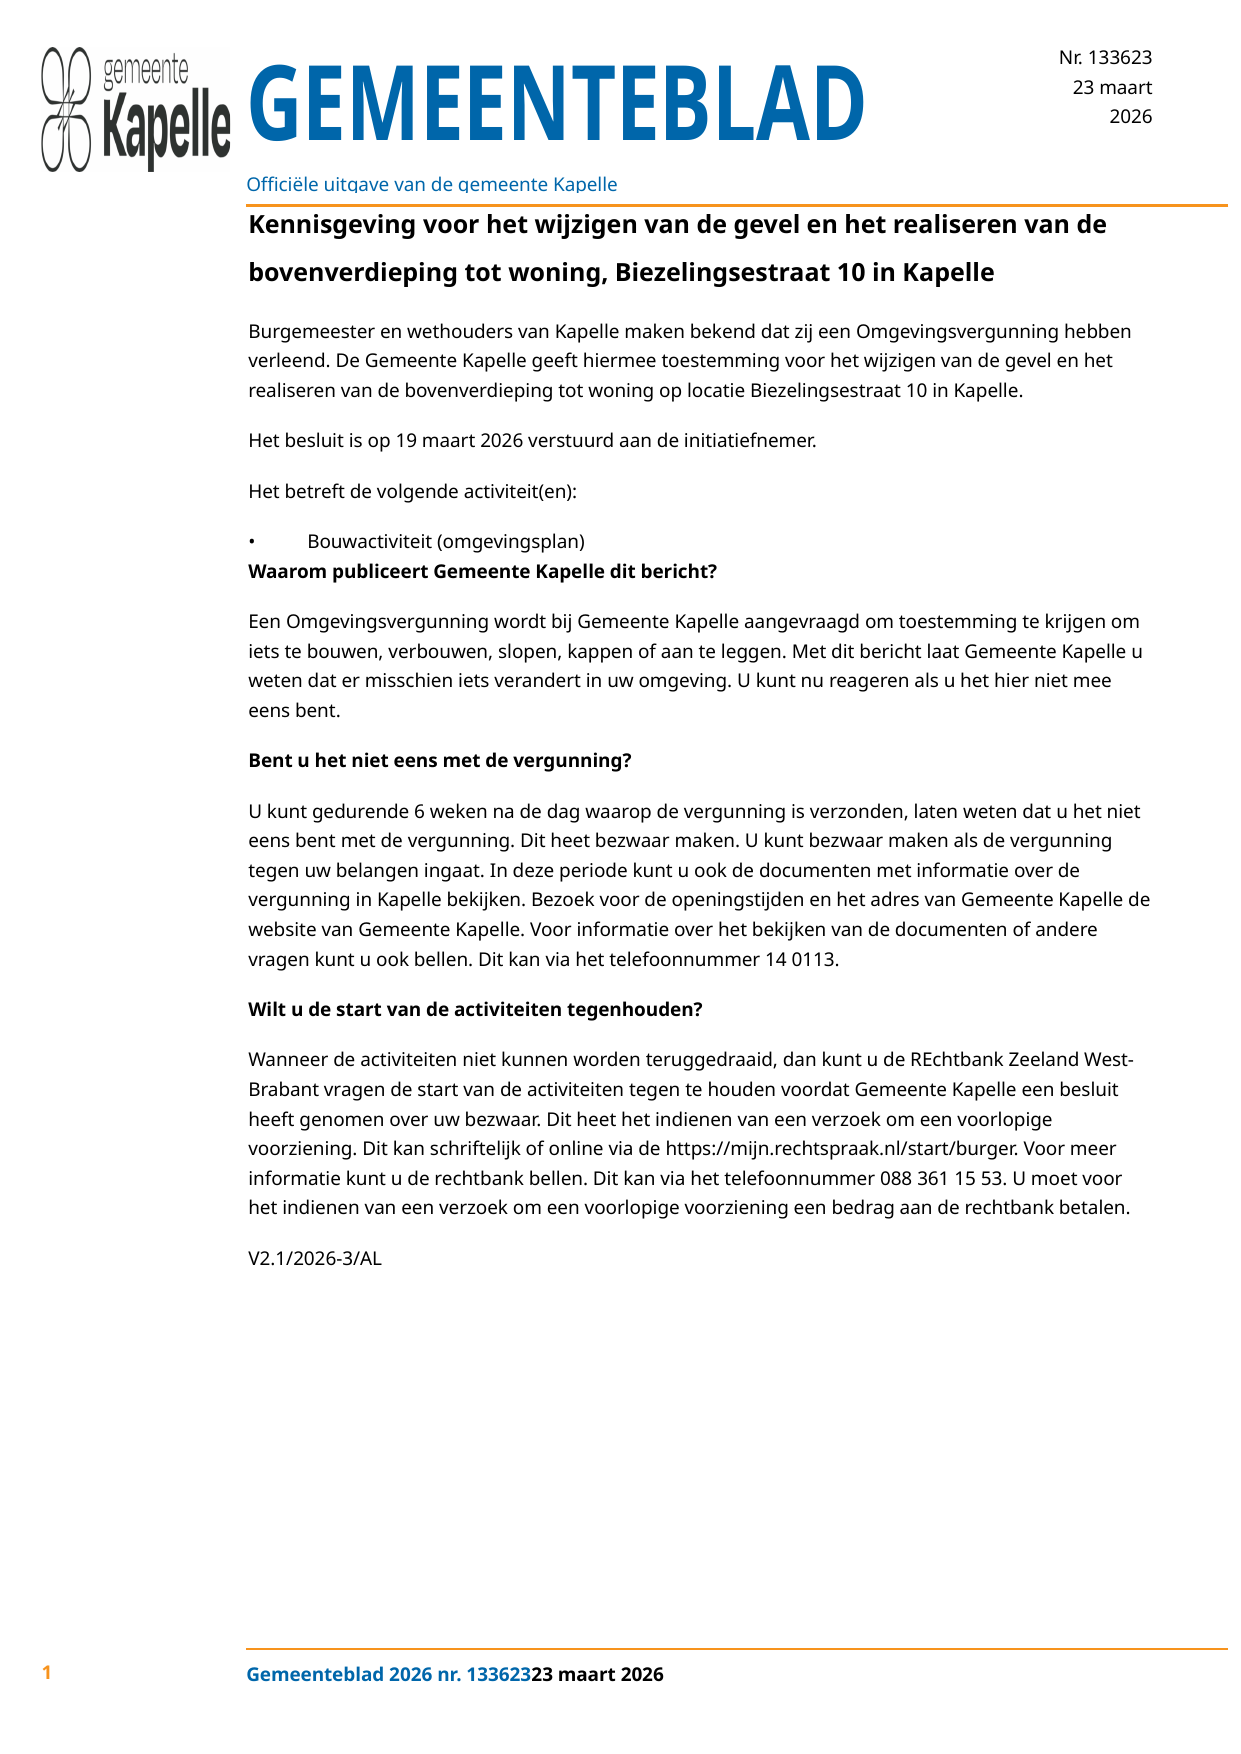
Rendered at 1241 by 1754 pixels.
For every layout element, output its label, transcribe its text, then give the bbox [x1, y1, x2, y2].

list Bouwactiviteit (omgevingsplan) [248, 528, 1152, 554]
text Burgemeester en wethouders van Kapelle maken bekend dat zij een Omgevingsvergunning hebben verleend. De Gemeente Kapelle geeft hiermee toestemming voor het wijzigen van de gevel en het realiseren van de bovenverdieping tot woning op locatie Biezelingsestraat 10 in Kapelle. [248, 318, 1152, 403]
text Het besluit is op 19 maart 2026 verstuurd aan de initiatiefnemer. [248, 427, 1152, 453]
text Wilt u de start van de activiteiten tegenhouden? [248, 996, 1152, 1022]
text U kunt gedurende 6 weken na de dag waarop de vergunning is verzonden, laten weten dat u het niet eens bent met de vergunning. Dit heet bezwaar maken. U kunt bezwaar maken als de vergunning tegen uw belangen ingaat. In deze periode kunt u ook de documenten met informatie over de vergunning in Kapelle bekijken. Bezoek voor de openingstijden en het adres van Gemeente Kapelle de website van Gemeente Kapelle. Voor informatie over het bekijken van de documenten of andere vragen kunt u ook bellen. Dit kan via het telefoonnummer 14 0113. [248, 798, 1152, 972]
text Bent u het niet eens met de vergunning? [248, 747, 1152, 773]
text Het betreft de volgende activiteit(en): [248, 478, 1152, 504]
text Kennisgeving voor het wijzigen van de gevel en het realiseren van de bovenverdieping tot woning, Biezelingsestraat 10 in Kapelle [248, 207, 1152, 288]
text Waarom publiceert Gemeente Kapelle dit bericht? [248, 558, 1152, 584]
text Een Omgevingsvergunning wordt bij Gemeente Kapelle aangevraagd om toestemming te krijgen om iets te bouwen, verbouwen, slopen, kappen of aan te leggen. Met dit bericht laat Gemeente Kapelle u weten dat er misschien iets verandert in uw omgeving. U kunt nu reageren als u het hier niet mee eens bent. [248, 608, 1152, 723]
picture [41, 47, 231, 172]
text V2.1/2026-3/AL [248, 1245, 1152, 1271]
text Wanneer de activiteiten niet kunnen worden teruggedraaid, dan kunt u de REchtbank Zeeland West-Brabant vragen de start van de activiteiten tegen te houden voordat Gemeente Kapelle een besluit heeft genomen over uw bezwaar. Dit heet het indienen van een verzoek om een voorlopige voorziening. Dit kan schriftelijk of online via de https://mijn.rechtspraak.nl/start/burger. Voor meer informatie kunt u de rechtbank bellen. Dit kan via het telefoonnummer 088 361 15 53. U moet voor het indienen van een verzoek om een voorlopige voorziening een bedrag aan de rechtbank betalen. [248, 1047, 1152, 1220]
